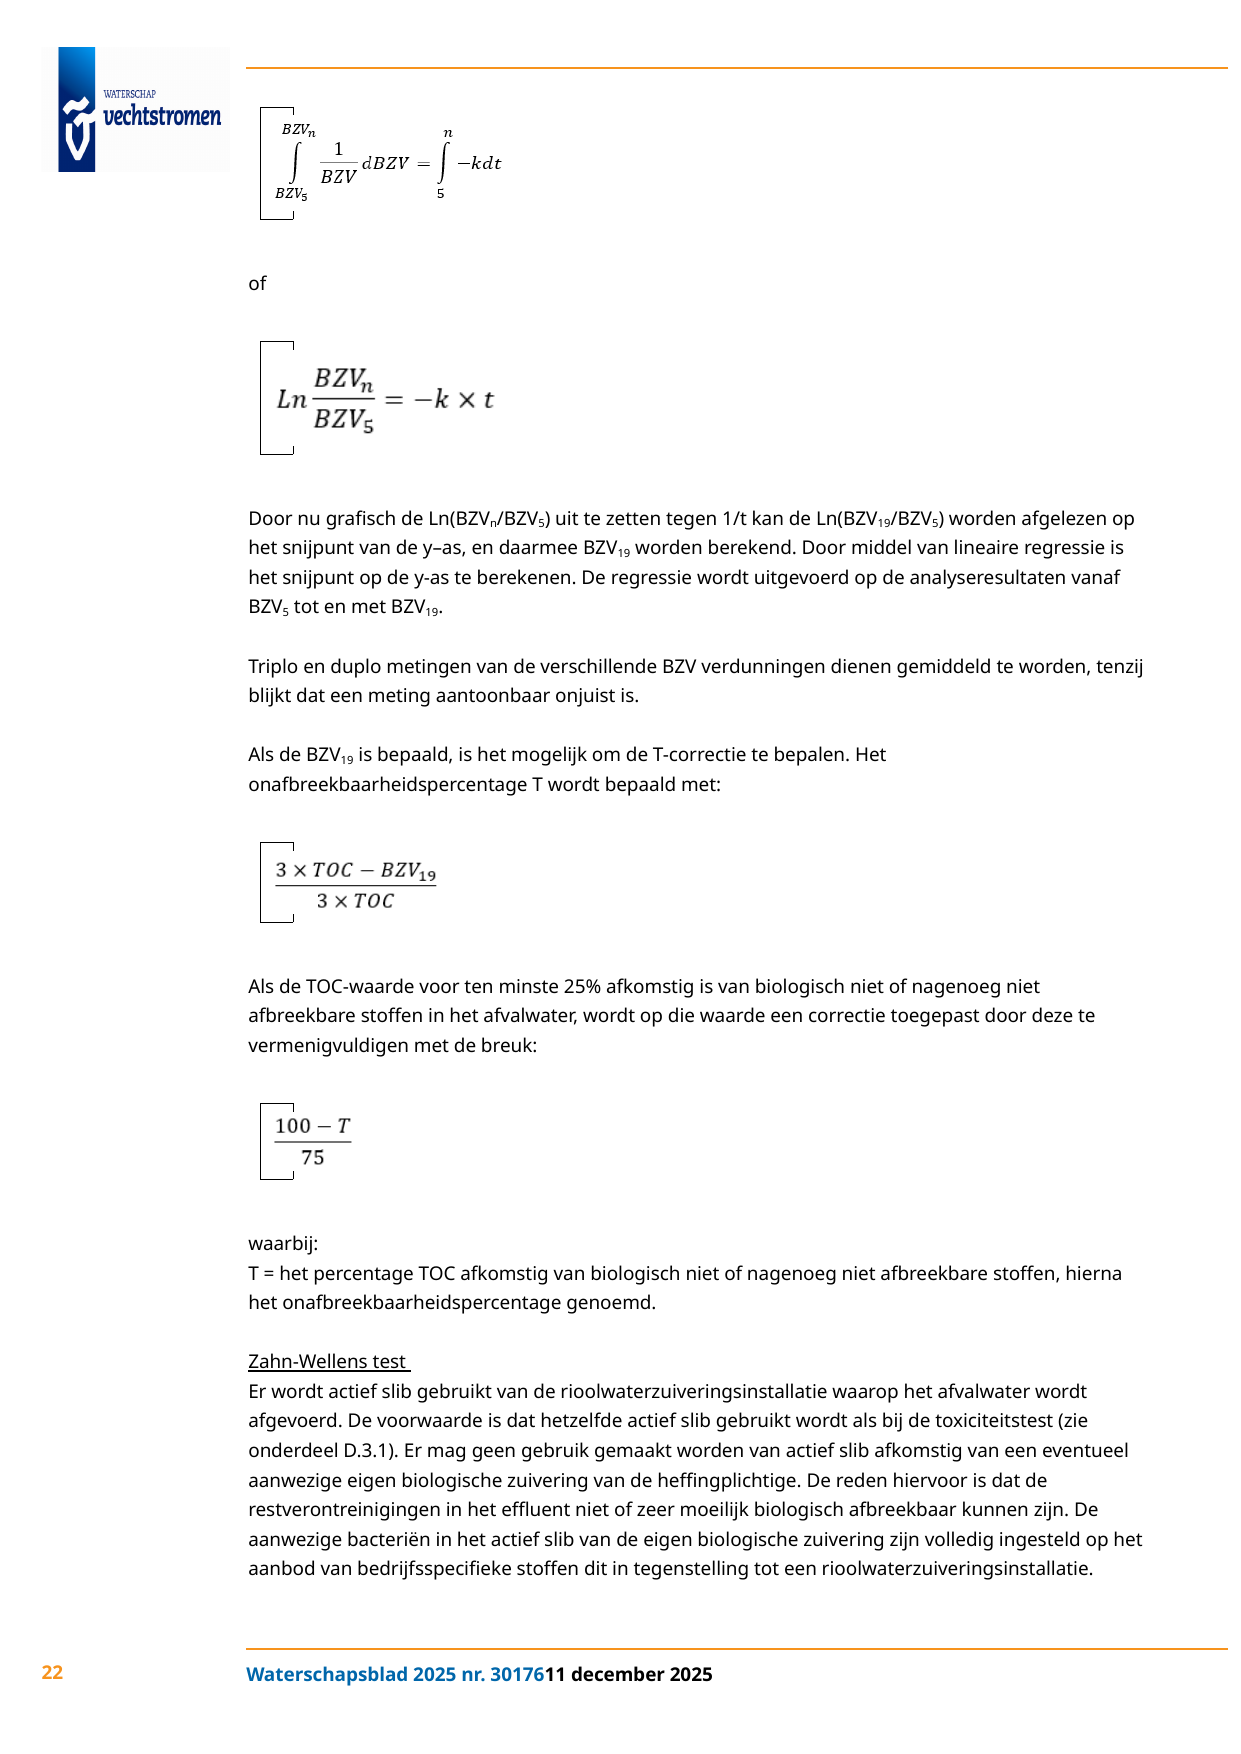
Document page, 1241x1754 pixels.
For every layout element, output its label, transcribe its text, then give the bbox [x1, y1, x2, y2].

text Als de BZV19 is bepaald, is het mogelijk om de T-correctie te bepalen. Het onafbreekbaarheidspercentage T wordt bepaald met: [248, 742, 1152, 797]
text Er wordt actief slib gebruikt van de rioolwaterzuiveringsinstallatie waarop het afvalwater wordt afgevoerd. De voorwaarde is dat hetzelfde actief slib gebruikt wordt als bij de toxiciteitstest (zie onderdeel D.3.1). Er mag geen gebruik gemaakt worden van actief slib afkomstig van een eventueel aanwezige eigen biologische zuivering van de heffingplichtige. De reden hiervoor is dat de restverontreinigingen in het effluent niet of zeer moeilijk biologisch afbreekbaar kunnen zijn. De aanwezige bacteriën in het actief slib van de eigen biologische zuivering zijn volledig ingesteld op het aanbod van bedrijfsspecifieke stoffen dit in tegenstelling tot een rioolwaterzuiveringsinstallatie. [248, 1378, 1152, 1581]
text of [248, 270, 1152, 296]
text Triplo en duplo metingen van de verschillende BZV verdunningen dienen gemiddeld te worden, tenzij blijkt dat een meting aantoonbaar onjuist is. [248, 653, 1152, 708]
picture [268, 115, 505, 211]
picture [268, 851, 447, 914]
text Als de TOC-waarde voor ten minste 25% afkomstig is van biologisch niet of nagenoeg niet afbreekbare stoffen in het afvalwater, wordt op die waarde een correctie toegepast door deze te vermenigvuldigen met de breuk: [248, 973, 1152, 1058]
picture [268, 1112, 358, 1171]
picture [268, 350, 505, 446]
text T = het percentage TOC afkomstig van biologisch niet of nagenoeg niet afbreekbare stoffen, hierna het onafbreekbaarheidspercentage genoemd. [248, 1260, 1152, 1315]
text Door nu grafisch de Ln(BZVn/BZV5) uit te zetten tegen 1/t kan de Ln(BZV19/BZV5) worden afgelezen op het snijpunt van de y–as, en daarmee BZV19 worden berekend. Door middel van lineaire regressie is het snijpunt op de y-as te berekenen. De regressie wordt uitgevoerd op de analyseresultaten vanaf BZV5 tot en met BZV19. [248, 505, 1152, 619]
text waarbij: [248, 1230, 1152, 1256]
picture [41, 47, 231, 172]
text Zahn-Wellens test [248, 1348, 1152, 1374]
